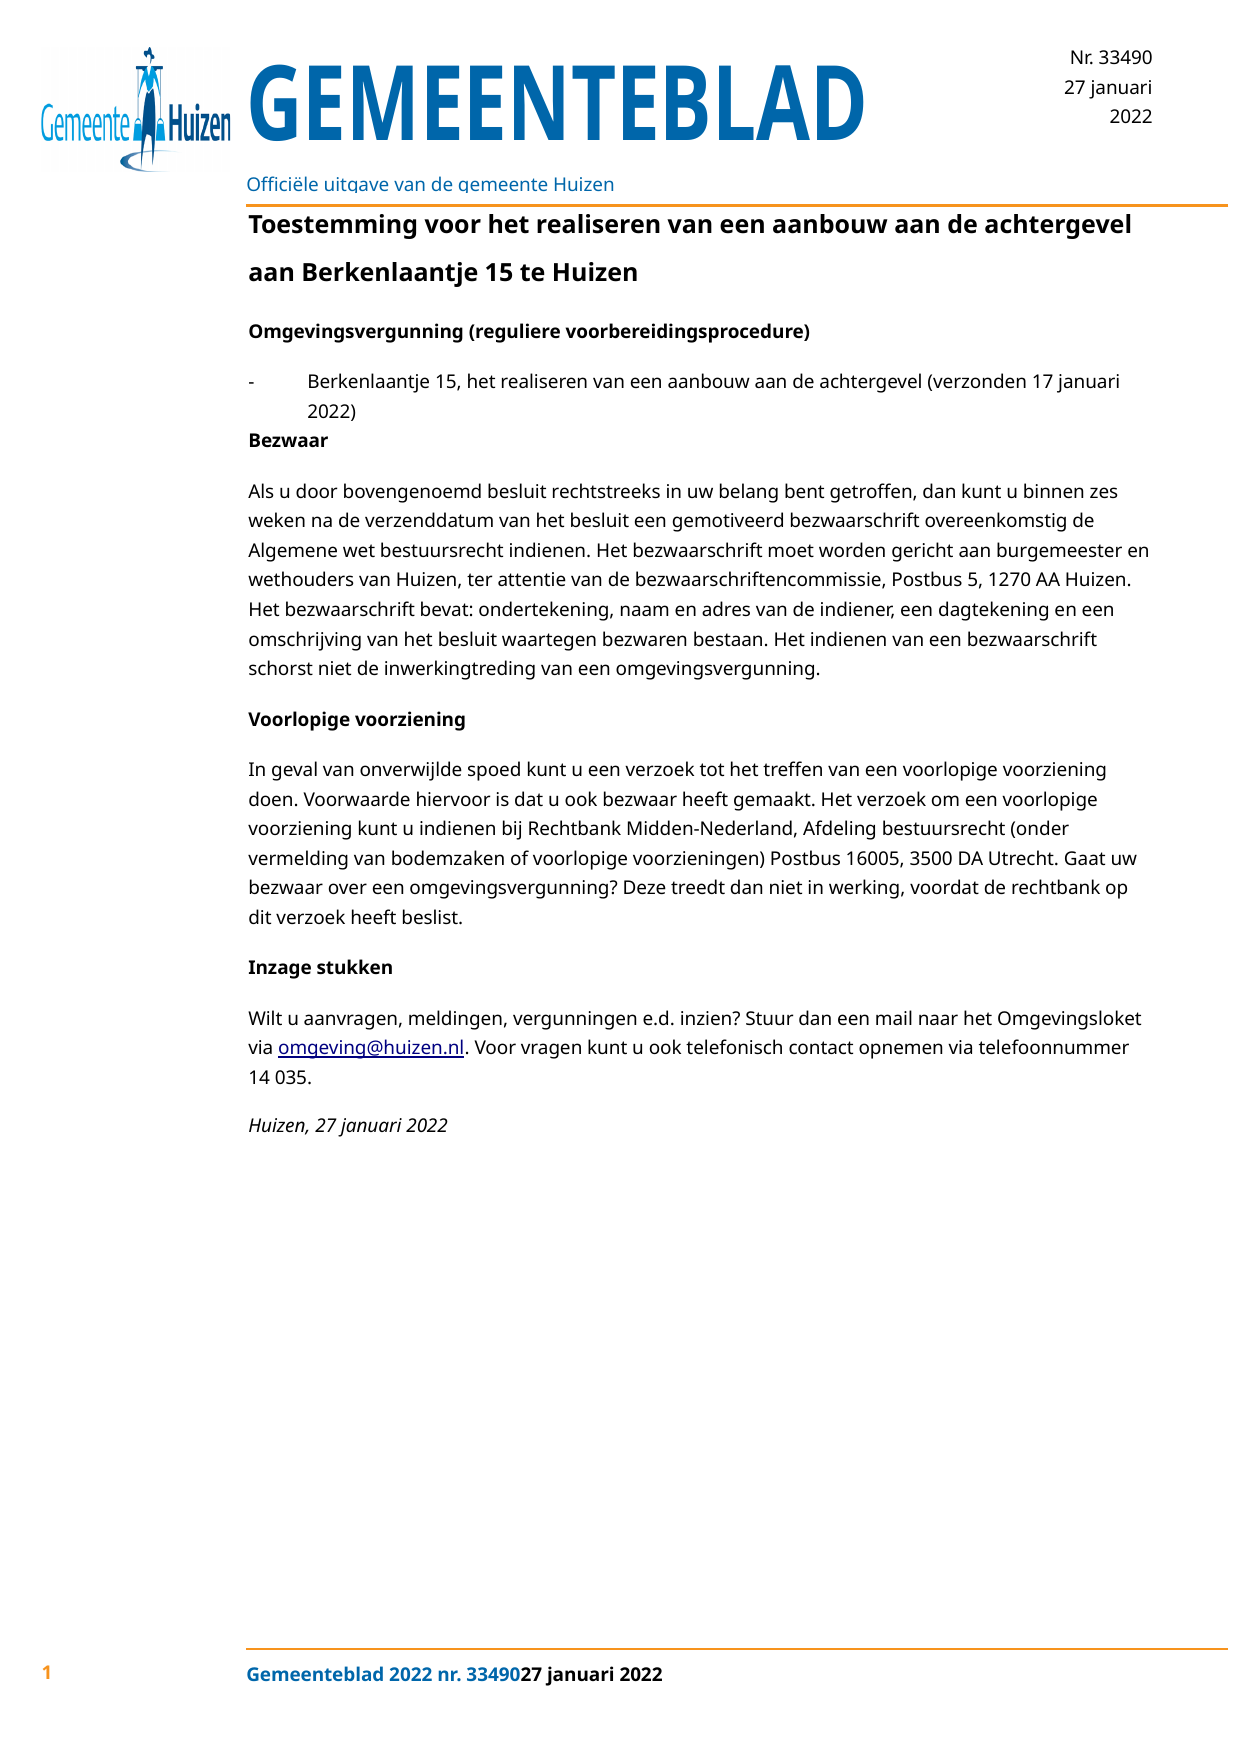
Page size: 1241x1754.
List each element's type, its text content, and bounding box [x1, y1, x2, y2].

text Voorlopige voorziening [248, 706, 1152, 732]
text Inzage stukken [248, 954, 1152, 980]
text Toestemming voor het realiseren van een aanbouw aan de achtergevel aan Berkenlaantje 15 te Huizen [248, 207, 1152, 288]
text Wilt u aanvragen, meldingen, vergunningen e.d. inzien? Stuur dan een mail naar het Omgevingsloket via omgeving@huizen.nl. Voor vragen kunt u ook telefonisch contact opnemen via telefoonnummer 14 035. [248, 1005, 1152, 1090]
text Huizen, 27 januari 2022 [248, 1112, 1152, 1138]
list Berkenlaantje 15, het realiseren van een aanbouw aan de achtergevel (verzonden 17 januari 2022) [248, 368, 1152, 424]
text Omgevingsvergunning (reguliere voorbereidingsprocedure) [248, 318, 1152, 344]
picture [41, 47, 231, 172]
text Als u door bovengenoemd besluit rechtstreeks in uw belang bent getroffen, dan kunt u binnen zes weken na de verzenddatum van het besluit een gemotiveerd bezwaarschrift overeenkomstig de Algemene wet bestuursrecht indienen. Het bezwaarschrift moet worden gericht aan burgemeester en wethouders van Huizen, ter attentie van de bezwaarschriftencommissie, Postbus 5, 1270 AA Huizen. Het bezwaarschrift bevat: ondertekening, naam en adres van de indiener, een dagtekening en een omschrijving van het besluit waartegen bezwaren bestaan. Het indienen van een bezwaarschrift schorst niet de inwerkingtreding van een omgevingsvergunning. [248, 478, 1152, 681]
text Bezwaar [248, 427, 1152, 453]
text In geval van onverwijlde spoed kunt u een verzoek tot het treffen van een voorlopige voorziening doen. Voorwaarde hiervoor is dat u ook bezwaar heeft gemaakt. Het verzoek om een voorlopige voorziening kunt u indienen bij Rechtbank Midden-Nederland, Afdeling bestuursrecht (onder vermelding van bodemzaken of voorlopige voorzieningen) Postbus 16005, 3500 DA Utrecht. Gaat uw bezwaar over een omgevingsvergunning? Deze treedt dan niet in werking, voordat de rechtbank op dit verzoek heeft beslist. [248, 756, 1152, 930]
